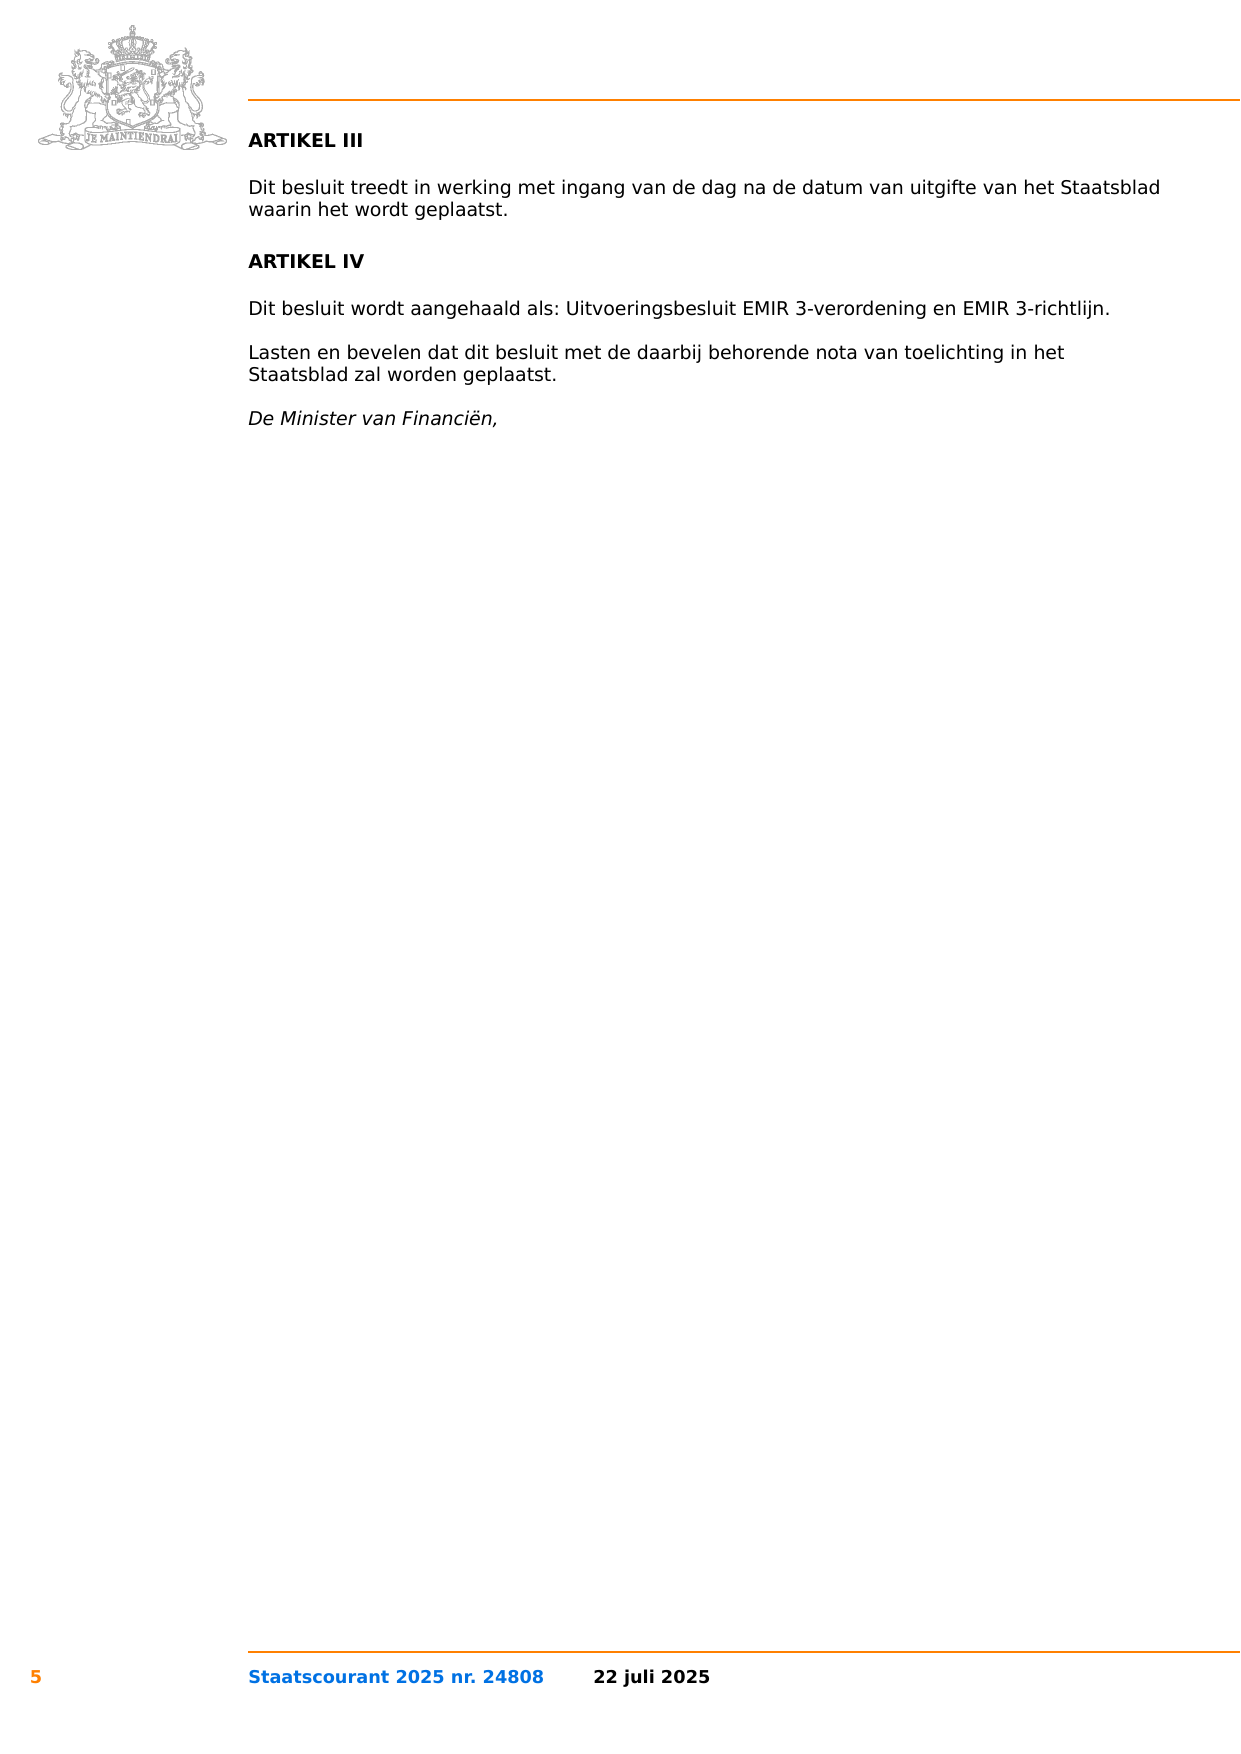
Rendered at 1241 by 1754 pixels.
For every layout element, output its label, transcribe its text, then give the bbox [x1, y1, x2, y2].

subtitle ARTIKEL IV [248, 251, 1163, 273]
text Dit besluit wordt aangehaald als: Uitvoeringsbesluit EMIR 3-verordening en EMIR 3-richtlijn. [248, 298, 1163, 320]
text Lasten en bevelen dat dit besluit met de daarbij behorende nota van toelichting in het Staatsblad zal worden geplaatst. [248, 342, 1163, 386]
subtitle ARTIKEL III [248, 130, 1163, 152]
picture [38, 25, 227, 150]
text Dit besluit treedt in werking met ingang van de dag na de datum van uitgifte van het Staatsblad waarin het wordt geplaatst. [248, 177, 1163, 221]
text De Minister van Financiën, [248, 407, 1163, 429]
